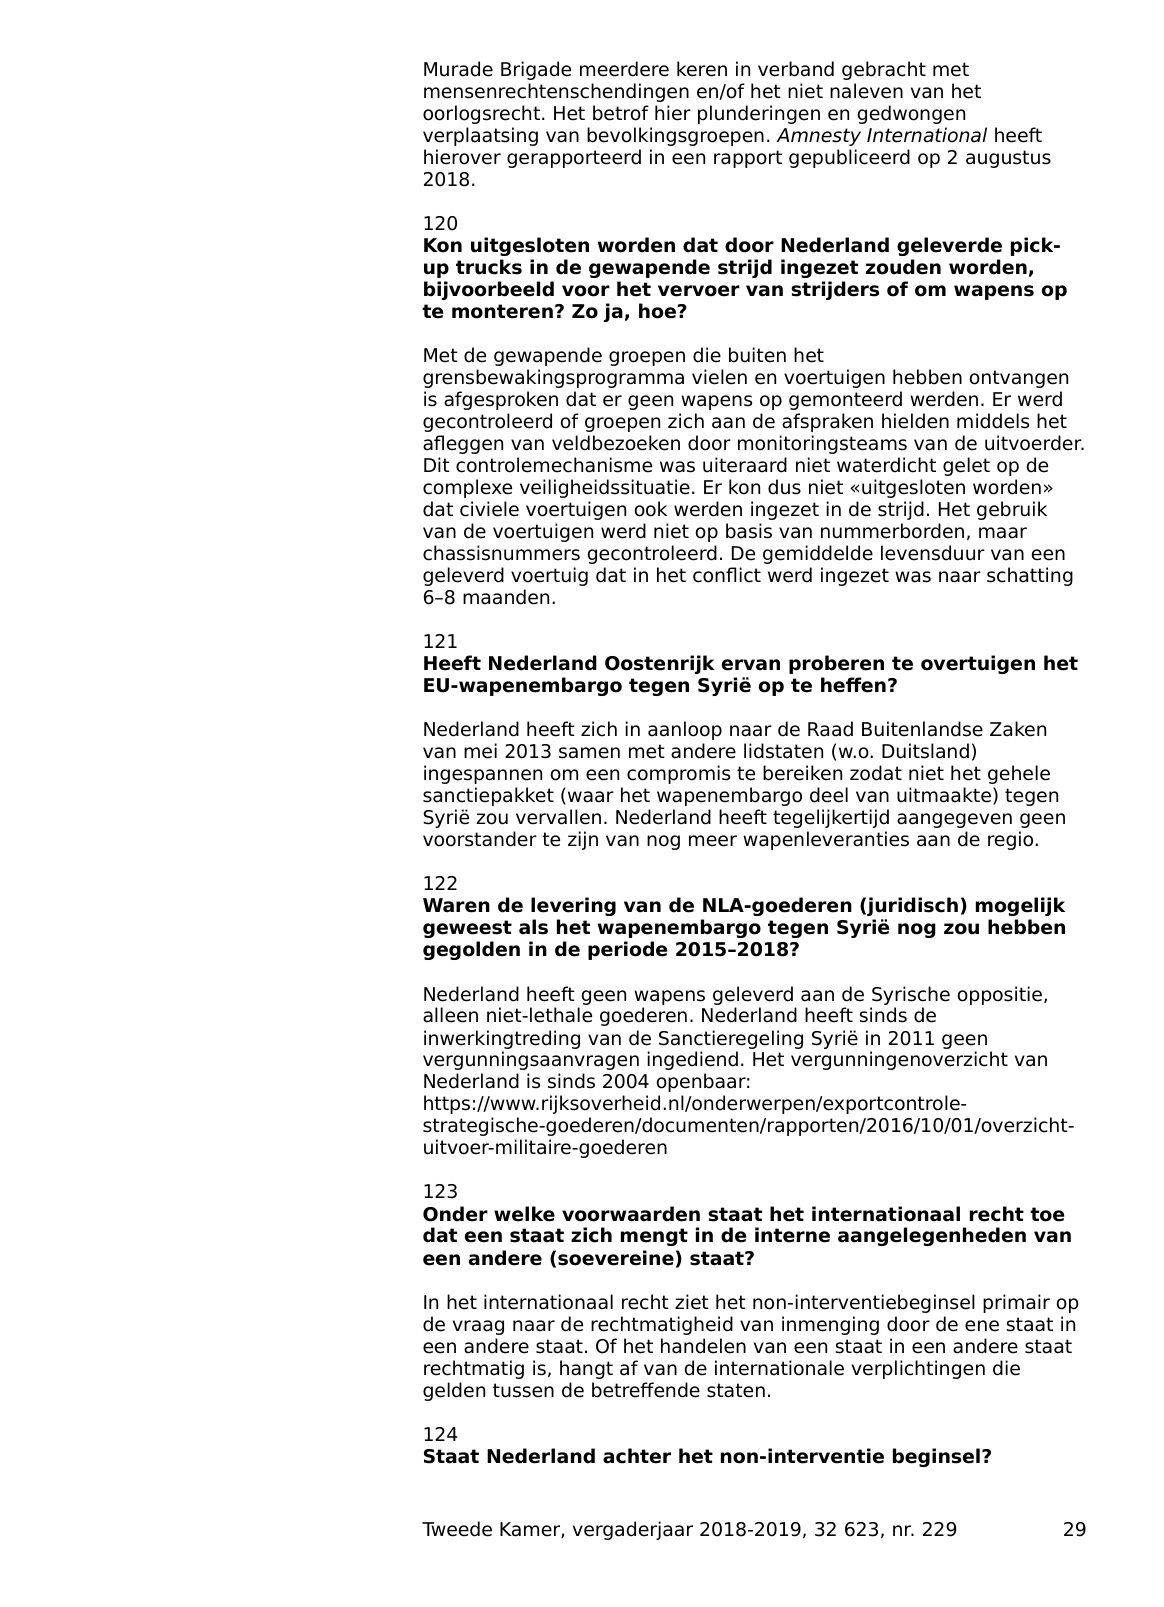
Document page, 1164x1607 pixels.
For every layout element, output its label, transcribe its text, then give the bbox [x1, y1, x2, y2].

text 123 [422, 1181, 1087, 1203]
text 122 [422, 873, 1087, 895]
text Kon uitgesloten worden dat door Nederland geleverde pick-up trucks in de gewapende strijd ingezet zouden worden, bijvoorbeeld voor het vervoer van strijders of om wapens op te monteren? Zo ja, hoe? [422, 235, 1087, 323]
text Met de gewapende groepen die buiten het grensbewakingsprogramma vielen en voertuigen hebben ontvangen is afgesproken dat er geen wapens op gemonteerd werden. Er werd gecontroleerd of groepen zich aan de afspraken hielden middels het afleggen van veldbezoeken door monitoringsteams van de uitvoerder. Dit controlemechanisme was uiteraard niet waterdicht gelet op de complexe veiligheidssituatie. Er kon dus niet «uitgesloten worden» dat civiele voertuigen ook werden ingezet in de strijd. Het gebruik van de voertuigen werd niet op basis van nummerborden, maar chassisnummers gecontroleerd. De gemiddelde levensduur van een geleverd voertuig dat in het conflict werd ingezet was naar schatting 6–8 maanden. [422, 345, 1087, 609]
text In het internationaal recht ziet het non-interventiebeginsel primair op de vraag naar de rechtmatigheid van inmenging door de ene staat in een andere staat. Of het handelen van een staat in een andere staat rechtmatig is, hangt af van de internationale verplichtingen die gelden tussen de betreffende staten. [422, 1292, 1087, 1401]
text Nederland heeft geen wapens geleverd aan de Syrische oppositie, alleen niet-lethale goederen. Nederland heeft sinds de inwerkingtreding van de Sanctieregeling Syrië in 2011 geen vergunningsaanvragen ingediend. Het vergunningenoverzicht van Nederland is sinds 2004 openbaar: https://www.rijksoverheid.nl/onderwerpen/exportcontrole-strategische-goederen/documenten/rapporten/2016/10/01/overzicht-uitvoer-militaire-goederen [422, 983, 1087, 1159]
text Waren de levering van de NLA-goederen (juridisch) mogelijk geweest als het wapenembargo tegen Syrië nog zou hebben gegolden in de periode 2015–2018? [422, 895, 1087, 961]
text Murade Brigade meerdere keren in verband gebracht met mensenrechtenschendingen en/of het niet naleven van het oorlogsrecht. Het betrof hier plunderingen en gedwongen verplaatsing van bevolkingsgroepen. Amnesty International heeft hierover gerapporteerd in een rapport gepubliceerd op 2 augustus 2018. [422, 59, 1087, 191]
text Staat Nederland achter het non-interventie beginsel? [422, 1446, 1087, 1468]
text Heeft Nederland Oostenrijk ervan proberen te overtuigen het EU-wapenembargo tegen Syrië op te heffen? [422, 653, 1087, 697]
text 121 [422, 631, 1087, 653]
text Nederland heeft zich in aanloop naar de Raad Buitenlandse Zaken van mei 2013 samen met andere lidstaten (w.o. Duitsland) ingespannen om een compromis te bereiken zodat niet het gehele sanctiepakket (waar het wapenembargo deel van uitmaakte) tegen Syrië zou vervallen. Nederland heeft tegelijkertijd aangegeven geen voorstander te zijn van nog meer wapenleveranties aan de regio. [422, 719, 1087, 851]
text 120 [422, 213, 1087, 235]
text Onder welke voorwaarden staat het internationaal recht toe dat een staat zich mengt in de interne aangelegenheden van een andere (soevereine) staat? [422, 1203, 1087, 1269]
text 124 [422, 1424, 1087, 1446]
